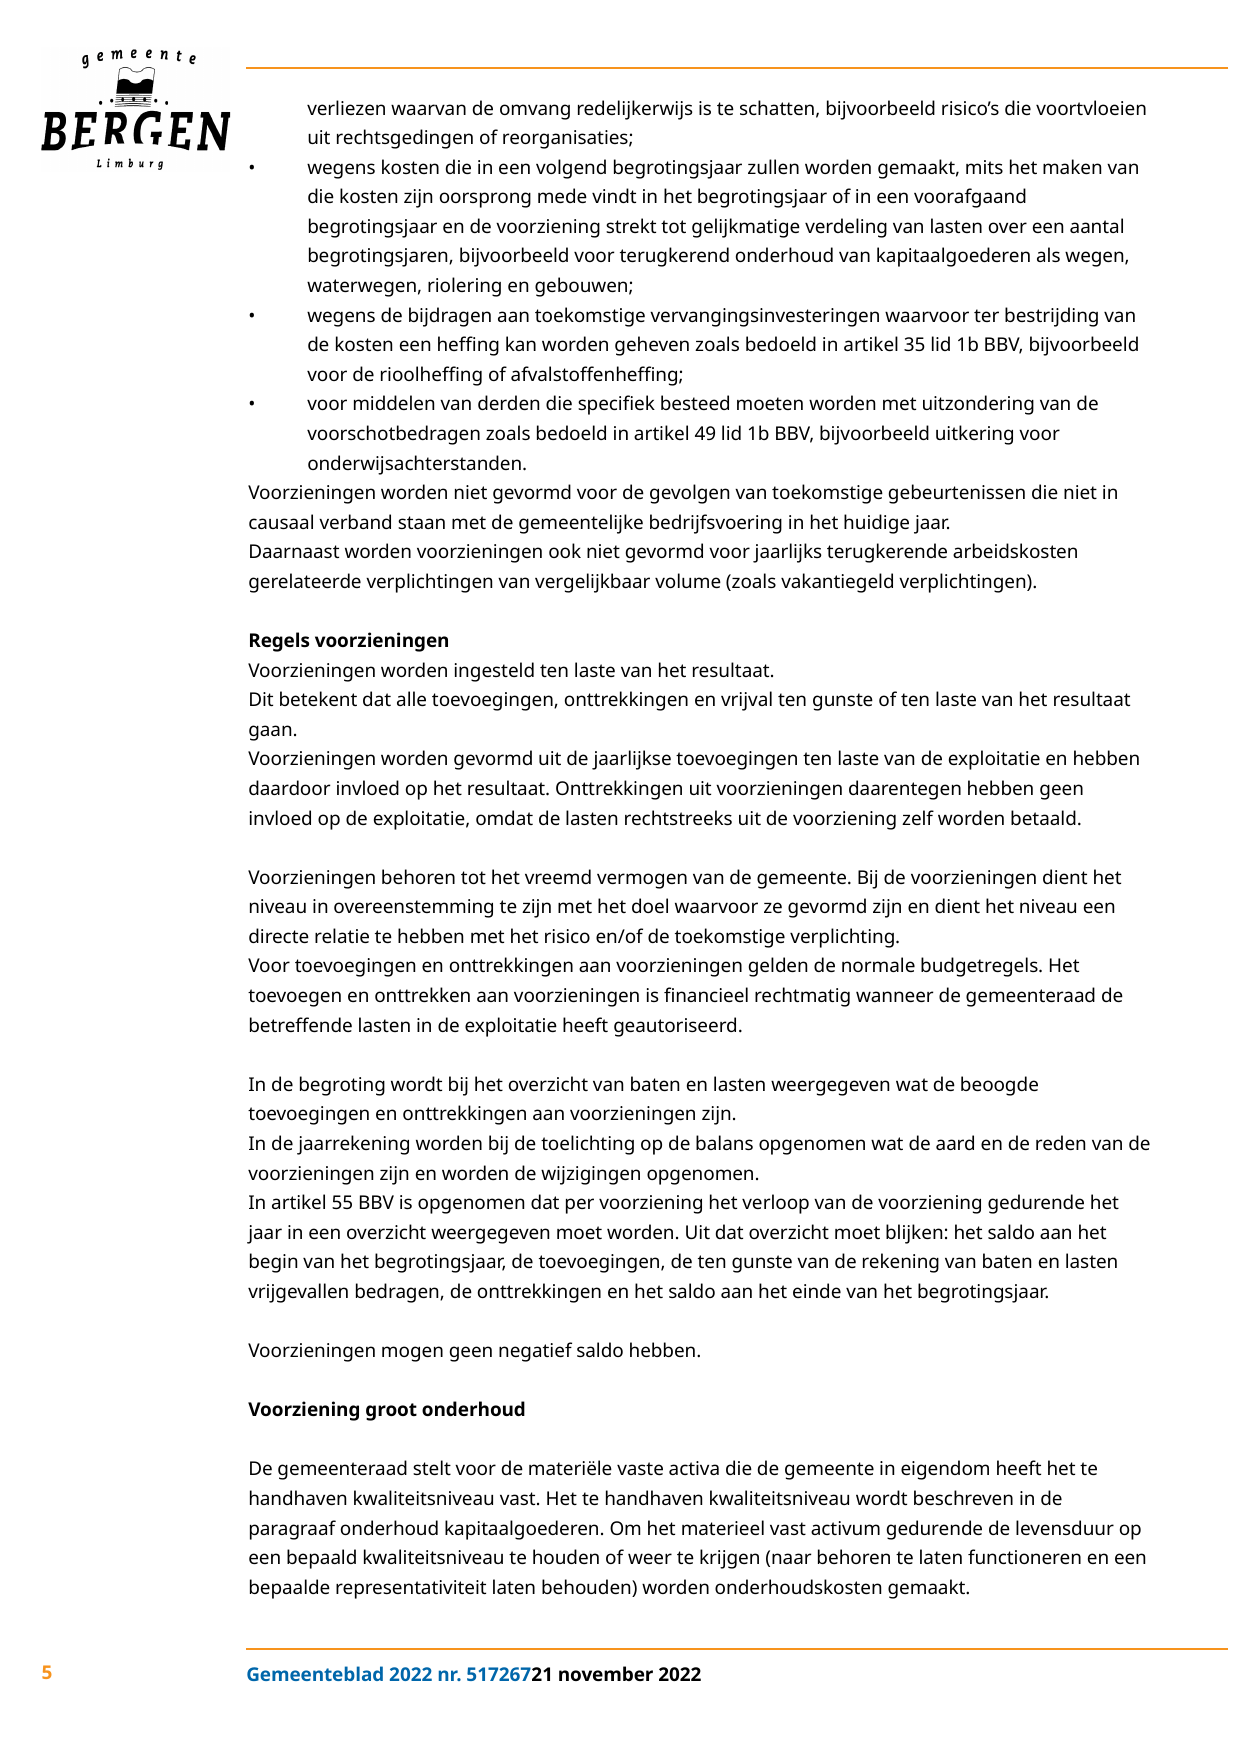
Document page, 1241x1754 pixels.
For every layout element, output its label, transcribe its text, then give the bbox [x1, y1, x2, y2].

text Voorzieningen behoren tot het vreemd vermogen van de gemeente. Bij de voorzieningen dient het niveau in overeenstemming te zijn met het doel waarvoor ze gevormd zijn en dient het niveau een directe relatie te hebben met het risico en/of de toekomstige verplichting. [248, 864, 1152, 949]
text Voorzieningen worden gevormd uit de jaarlijkse toevoegingen ten laste van de exploitatie en hebben daardoor invloed op het resultaat. Onttrekkingen uit voorzieningen daarentegen hebben geen invloed op de exploitatie, omdat de lasten rechtstreeks uit de voorziening zelf worden betaald. [248, 746, 1152, 831]
text Voorziening groot onderhoud [248, 1396, 1152, 1422]
list voor middelen van derden die specifiek besteed moeten worden met uitzondering van de voorschotbedragen zoals bedoeld in artikel 49 lid 1b BBV, bijvoorbeeld uitkering voor onderwijsachterstanden. [248, 391, 1152, 476]
picture [41, 47, 231, 172]
text Voorzieningen worden ingesteld ten laste van het resultaat. [248, 657, 1152, 683]
text Daarnaast worden voorzieningen ook niet gevormd voor jaarlijks terugkerende arbeidskosten gerelateerde verplichtingen van vergelijkbaar volume (zoals vakantiegeld verplichtingen). [248, 538, 1152, 594]
text De gemeenteraad stelt voor de materiële vaste activa die de gemeente in eigendom heeft het te handhaven kwaliteitsniveau vast. Het te handhaven kwaliteitsniveau wordt beschreven in de paragraaf onderhoud kapitaalgoederen. Om het materieel vast activum gedurende de levensduur op een bepaald kwaliteitsniveau te houden of weer te krijgen (naar behoren te laten functioneren en een bepaalde representativiteit laten behouden) worden onderhoudskosten gemaakt. [248, 1456, 1152, 1600]
text Voorzieningen worden niet gevormd voor de gevolgen van toekomstige gebeurtenissen die niet in causaal verband staan met de gemeentelijke bedrijfsvoering in het huidige jaar. [248, 479, 1152, 535]
text Voorzieningen mogen geen negatief saldo hebben. [248, 1337, 1152, 1363]
text In artikel 55 BBV is opgenomen dat per voorziening het verloop van de voorziening gedurende het jaar in een overzicht weergegeven moet worden. Uit dat overzicht moet blijken: het saldo aan het begin van het begrotingsjaar, de toevoegingen, de ten gunste van de rekening van baten en lasten vrijgevallen bedragen, de onttrekkingen en het saldo aan het einde van het begrotingsjaar. [248, 1189, 1152, 1304]
list wegens kosten die in een volgend begrotingsjaar zullen worden gemaakt, mits het maken van die kosten zijn oorsprong mede vindt in het begrotingsjaar of in een voorafgaand begrotingsjaar en de voorziening strekt tot gelijkmatige verdeling van lasten over een aantal begrotingsjaren, bijvoorbeeld voor terugkerend onderhoud van kapitaalgoederen als wegen, waterwegen, riolering en gebouwen; [248, 154, 1152, 298]
text In de begroting wordt bij het overzicht van baten en lasten weergegeven wat de beoogde toevoegingen en onttrekkingen aan voorzieningen zijn. [248, 1071, 1152, 1126]
list verliezen waarvan de omvang redelijkerwijs is te schatten, bijvoorbeeld risico’s die voortvloeien uit rechtsgedingen of reorganisaties; [248, 95, 1152, 150]
text Regels voorzieningen [248, 627, 1152, 653]
text Voor toevoegingen en onttrekkingen aan voorzieningen gelden de normale budgetregels. Het toevoegen en onttrekken aan voorzieningen is financieel rechtmatig wanneer de gemeenteraad de betreffende lasten in de exploitatie heeft geautoriseerd. [248, 953, 1152, 1038]
list wegens de bijdragen aan toekomstige vervangingsinvesteringen waarvoor ter bestrijding van de kosten een heffing kan worden geheven zoals bedoeld in artikel 35 lid 1b BBV, bijvoorbeeld voor de rioolheffing of afvalstoffenheffing; [248, 302, 1152, 387]
text Dit betekent dat alle toevoegingen, onttrekkingen en vrijval ten gunste of ten laste van het resultaat gaan. [248, 686, 1152, 742]
text In de jaarrekening worden bij de toelichting op de balans opgenomen wat de aard en de reden van de voorzieningen zijn en worden de wijzigingen opgenomen. [248, 1130, 1152, 1186]
